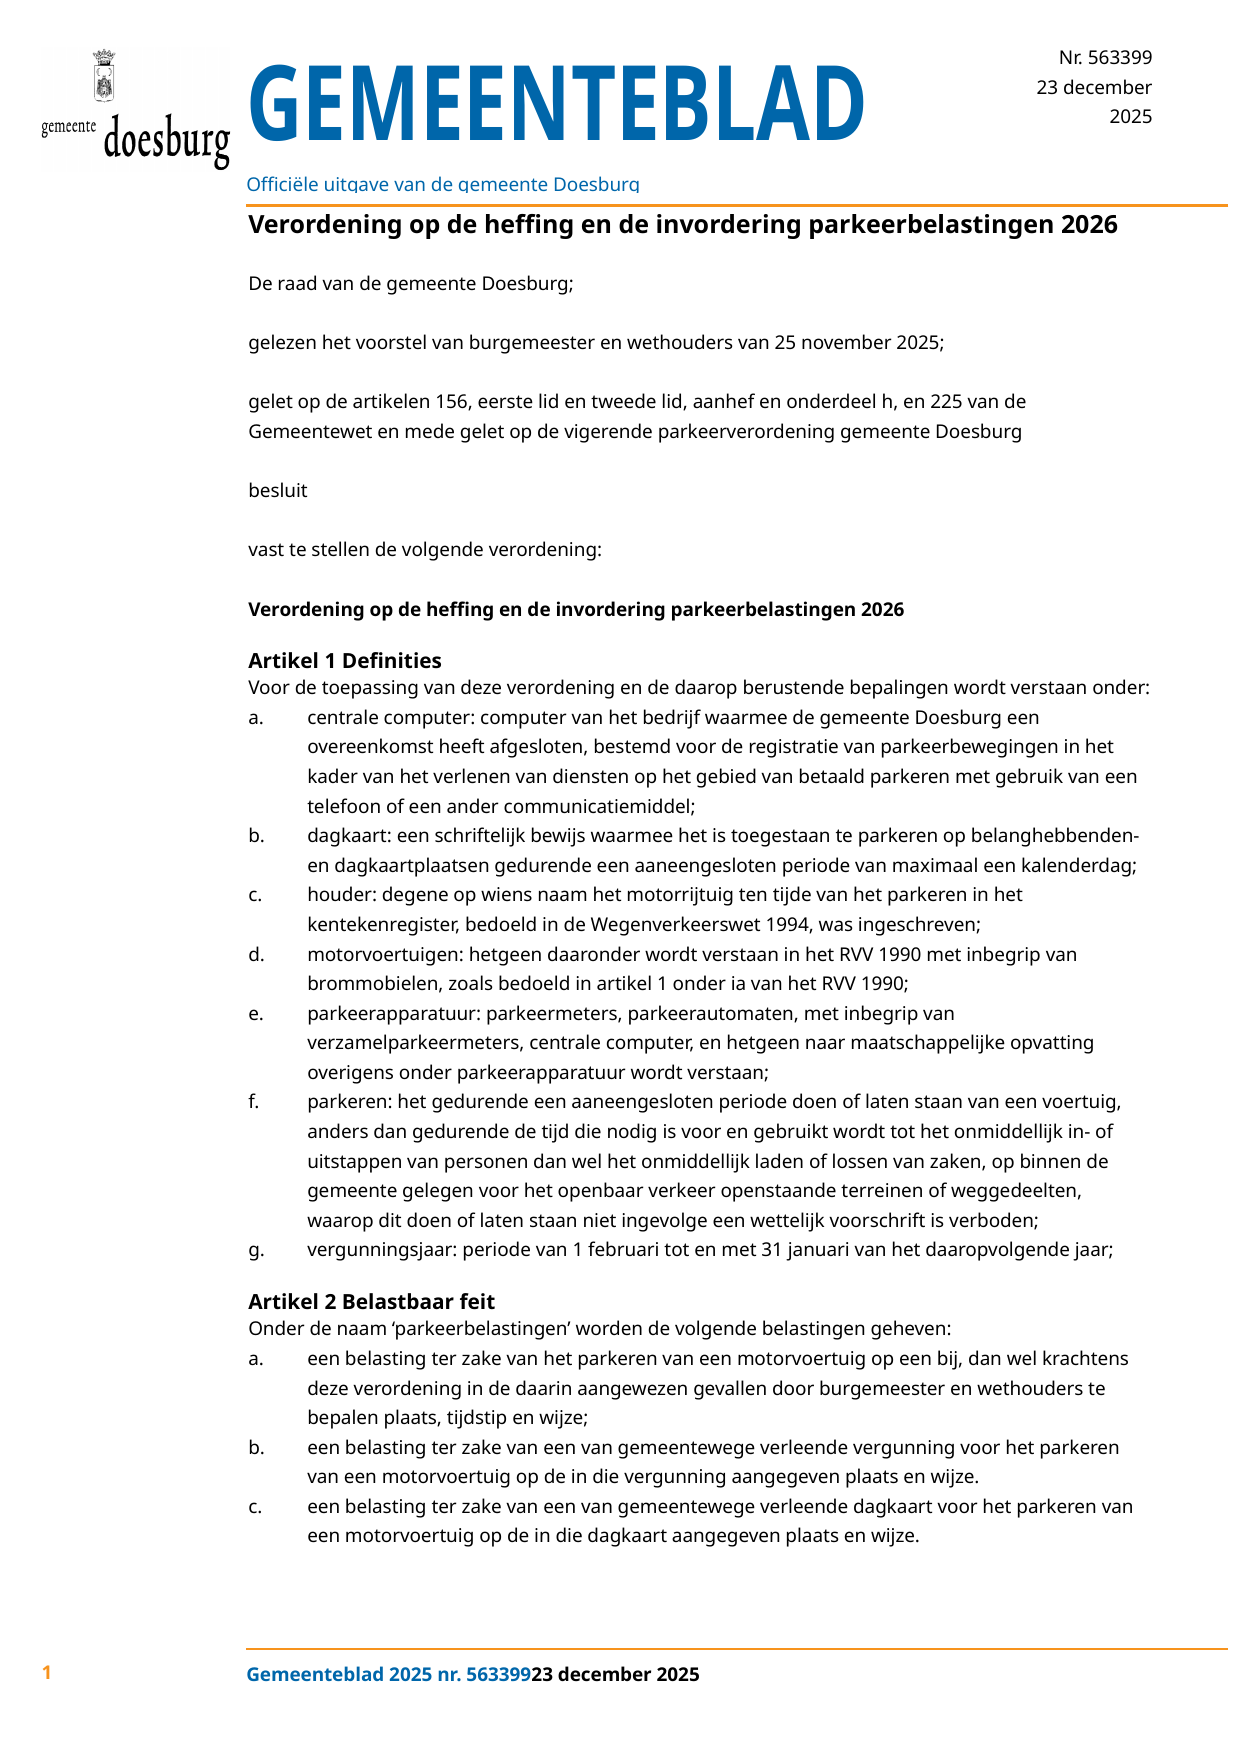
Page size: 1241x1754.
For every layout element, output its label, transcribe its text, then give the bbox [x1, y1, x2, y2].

text vast te stellen de volgende verordening: [248, 537, 1152, 562]
text De raad van de gemeente Doesburg; [248, 270, 1152, 296]
text Verordening op de heffing en de invordering parkeerbelastingen 2026 [248, 596, 1152, 621]
list een belasting ter zake van een van gemeentewege verleende dagkaart voor het parkeren van een motorvoertuig op de in die dagkaart aangegeven plaats en wijze. [248, 1493, 1152, 1548]
list motorvoertuigen: hetgeen daaronder wordt verstaan in het RVV 1990 met inbegrip van brommobielen, zoals bedoeld in artikel 1 onder ia van het RVV 1990; [248, 941, 1152, 996]
list parkeren: het gedurende een aaneengesloten periode doen of laten staan van een voertuig, anders dan gedurende de tijd die nodig is voor en gebruikt wordt tot het onmiddellijk in- of uitstappen van personen dan wel het onmiddellijk laden of lossen van zaken, op binnen de gemeente gelegen voor het openbaar verkeer openstaande terreinen of weggedeelten, waarop dit doen of laten staan niet ingevolge een wettelijk voorschrift is verboden; [248, 1089, 1152, 1233]
list parkeerapparatuur: parkeermeters, parkeerautomaten, met inbegrip van verzamelparkeermeters, centrale computer, en hetgeen naar maatschappelijke opvatting overigens onder parkeerapparatuur wordt verstaan; [248, 1000, 1152, 1085]
picture [41, 47, 231, 172]
text Artikel 1 Definities [248, 646, 1152, 674]
text besluit [248, 477, 1152, 503]
list centrale computer: computer van het bedrijf waarmee de gemeente Doesburg een overeenkomst heeft afgesloten, bestemd voor de registratie van parkeerbewegingen in het kader van het verlenen van diensten op het gebied van betaald parkeren met gebruik van een telefoon of een ander communicatiemiddel; [248, 704, 1152, 819]
list dagkaart: een schriftelijk bewijs waarmee het is toegestaan te parkeren op belanghebbenden- en dagkaartplaatsen gedurende een aaneengesloten periode van maximaal een kalenderdag; [248, 822, 1152, 878]
text Verordening op de heffing en de invordering parkeerbelastingen 2026 [248, 207, 1152, 241]
list een belasting ter zake van het parkeren van een motorvoertuig op een bij, dan wel krachtens deze verordening in de daarin aangewezen gevallen door burgemeester en wethouders te bepalen plaats, tijdstip en wijze; [248, 1345, 1152, 1430]
text gelezen het voorstel van burgemeester en wethouders van 25 november 2025; [248, 329, 1152, 355]
text Artikel 2 Belastbaar feit [248, 1287, 1152, 1316]
text Voor de toepassing van deze verordening en de daarop berustende bepalingen wordt verstaan onder: [248, 674, 1152, 700]
text gelet op de artikelen 156, eerste lid en tweede lid, aanhef en onderdeel h, en 225 van de Gemeentewet en mede gelet op de vigerende parkeerverordening gemeente Doesburg [248, 389, 1152, 444]
list houder: degene op wiens naam het motorrijtuig ten tijde van het parkeren in het kentekenregister, bedoeld in de Wegenverkeerswet 1994, was ingeschreven; [248, 882, 1152, 937]
list een belasting ter zake van een van gemeentewege verleende vergunning voor het parkeren van een motorvoertuig op de in die vergunning aangegeven plaats en wijze. [248, 1434, 1152, 1489]
list vergunningsjaar: periode van 1 februari tot en met 31 januari van het daaropvolgende jaar; [248, 1237, 1152, 1262]
text Onder de naam ‘parkeerbelastingen’ worden de volgende belastingen geheven: [248, 1316, 1152, 1341]
